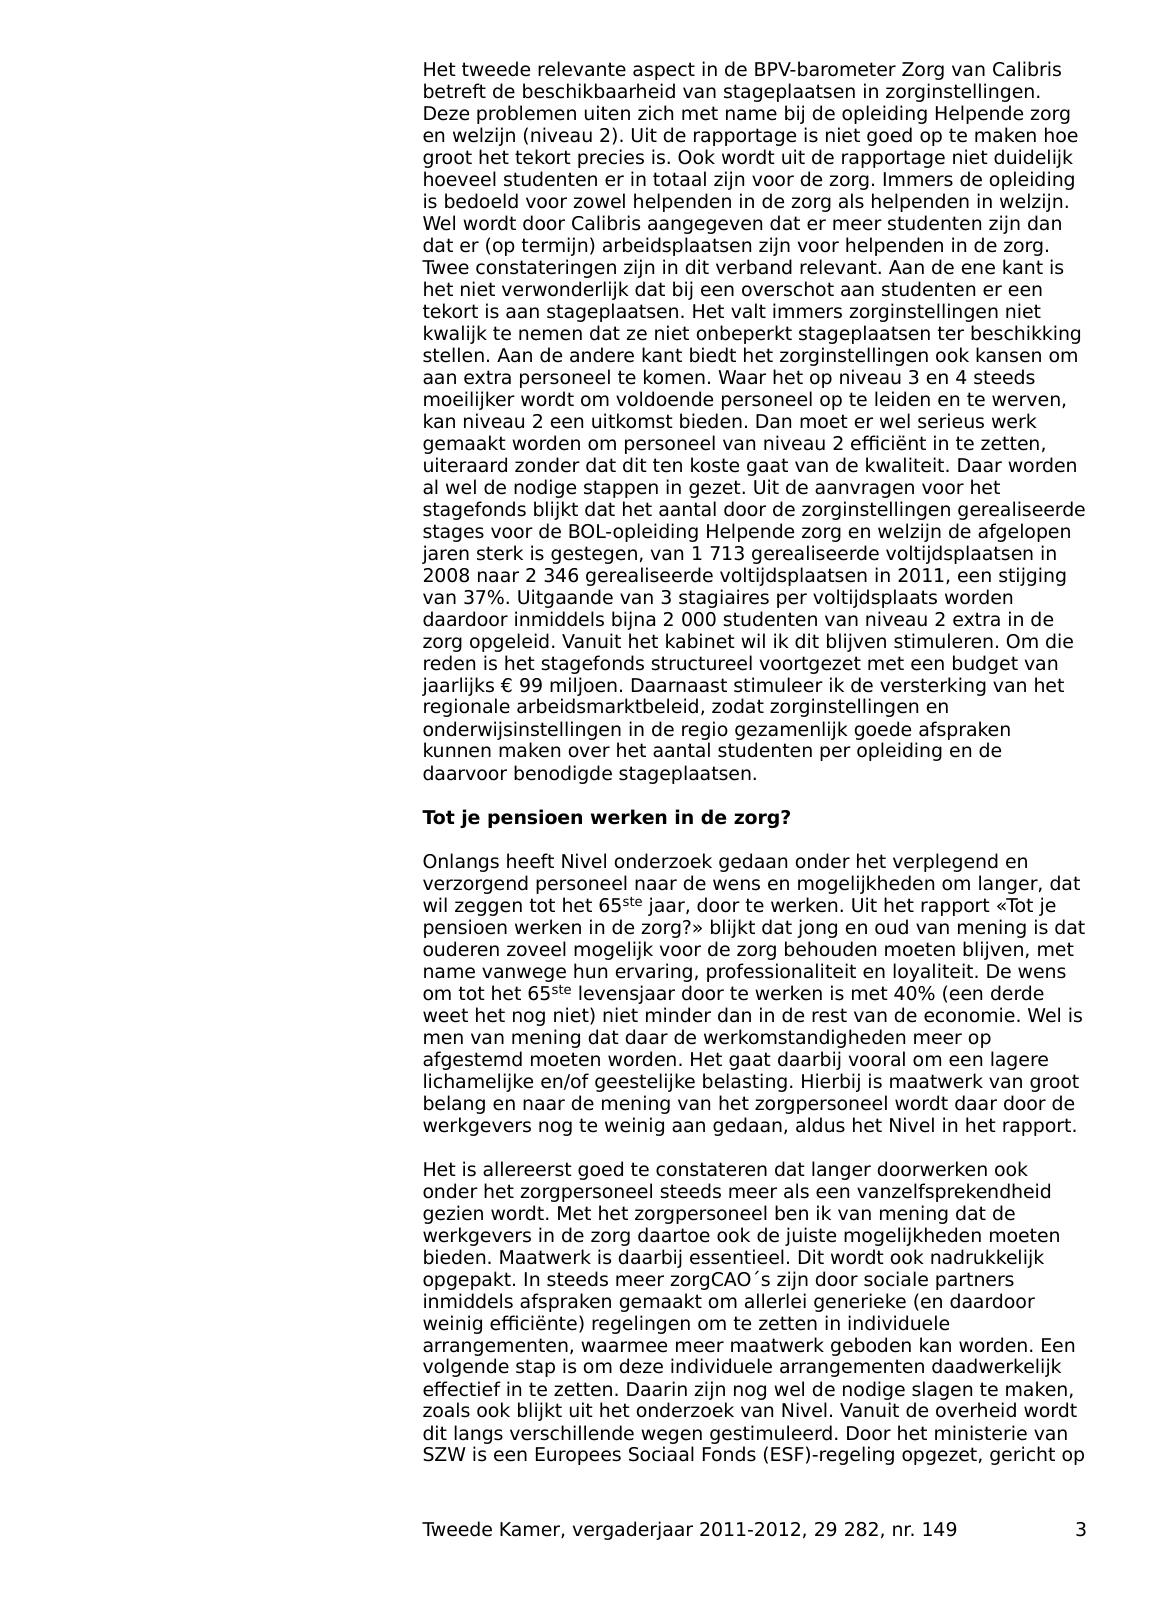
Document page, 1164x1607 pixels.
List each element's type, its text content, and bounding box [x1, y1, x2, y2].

text Het is allereerst goed te constateren dat langer doorwerken ook onder het zorgpersoneel steeds meer als een vanzelfsprekendheid gezien wordt. Met het zorgpersoneel ben ik van mening dat de werkgevers in de zorg daartoe ook de juiste mogelijkheden moeten bieden. Maatwerk is daarbij essentieel. Dit wordt ook nadrukkelijk opgepakt. In steeds meer zorgCAO´s zijn door sociale partners inmiddels afspraken gemaakt om allerlei generieke (en daardoor weinig efficiënte) regelingen om te zetten in individuele arrangementen, waarmee meer maatwerk geboden kan worden. Een volgende stap is om deze individuele arrangementen daadwerkelijk effectief in te zetten. Daarin zijn nog wel de nodige slagen te maken, zoals ook blijkt uit het onderzoek van Nivel. Vanuit de overheid wordt dit langs verschillende wegen gestimuleerd. Door het ministerie van SZW is een Europees Sociaal Fonds (ESF)-regeling opgezet, gericht op [422, 1159, 1087, 1466]
subtitle Tot je pensioen werken in de zorg? [422, 807, 1087, 828]
text Onlangs heeft Nivel onderzoek gedaan onder het verplegend en verzorgend personeel naar de wens en mogelijkheden om langer, dat wil zeggen tot het 65ste jaar, door te werken. Uit het rapport «Tot je pensioen werken in de zorg?» blijkt dat jong en oud van mening is dat ouderen zoveel mogelijk voor de zorg behouden moeten blijven, met name vanwege hun ervaring, professionaliteit en loyaliteit. De wens om tot het 65ste levensjaar door te werken is met 40% (een derde weet het nog niet) niet minder dan in de rest van de economie. Wel is men van mening dat daar de werkomstandigheden meer op afgestemd moeten worden. Het gaat daarbij vooral om een lagere lichamelijke en/of geestelijke belasting. Hierbij is maatwerk van groot belang en naar de mening van het zorgpersoneel wordt daar door de werkgevers nog te weinig aan gedaan, aldus het Nivel in het rapport. [422, 851, 1087, 1136]
text Het tweede relevante aspect in de BPV-barometer Zorg van Calibris betreft de beschikbaarheid van stageplaatsen in zorginstellingen. Deze problemen uiten zich met name bij de opleiding Helpende zorg en welzijn (niveau 2). Uit de rapportage is niet goed op te maken hoe groot het tekort precies is. Ook wordt uit de rapportage niet duidelijk hoeveel studenten er in totaal zijn voor de zorg. Immers de opleiding is bedoeld voor zowel helpenden in de zorg als helpenden in welzijn. Wel wordt door Calibris aangegeven dat er meer studenten zijn dan dat er (op termijn) arbeidsplaatsen zijn voor helpenden in de zorg. Twee constateringen zijn in dit verband relevant. Aan de ene kant is het niet verwonderlijk dat bij een overschot aan studenten er een tekort is aan stageplaatsen. Het valt immers zorginstellingen niet kwalijk te nemen dat ze niet onbeperkt stageplaatsen ter beschikking stellen. Aan de andere kant biedt het zorginstellingen ook kansen om aan extra personeel te komen. Waar het op niveau 3 en 4 steeds moeilijker wordt om voldoende personeel op te leiden en te werven, kan niveau 2 een uitkomst bieden. Dan moet er wel serieus werk gemaakt worden om personeel van niveau 2 efficiënt in te zetten, uiteraard zonder dat dit ten koste gaat van de kwaliteit. Daar worden al wel de nodige stappen in gezet. Uit de aanvragen voor het stagefonds blijkt dat het aantal door de zorginstellingen gerealiseerde stages voor de BOL-opleiding Helpende zorg en welzijn de afgelopen jaren sterk is gestegen, van 1 713 gerealiseerde voltijdsplaatsen in 2008 naar 2 346 gerealiseerde voltijdsplaatsen in 2011, een stijging van 37%. Uitgaande van 3 stagiaires per voltijdsplaats worden daardoor inmiddels bijna 2 000 studenten van niveau 2 extra in de zorg opgeleid. Vanuit het kabinet wil ik dit blijven stimuleren. Om die reden is het stagefonds structureel voortgezet met een budget van jaarlijks € 99 miljoen. Daarnaast stimuleer ik de versterking van het regionale arbeidsmarktbeleid, zodat zorginstellingen en onderwijsinstellingen in de regio gezamenlijk goede afspraken kunnen maken over het aantal studenten per opleiding en de daarvoor benodigde stageplaatsen. [422, 59, 1087, 784]
